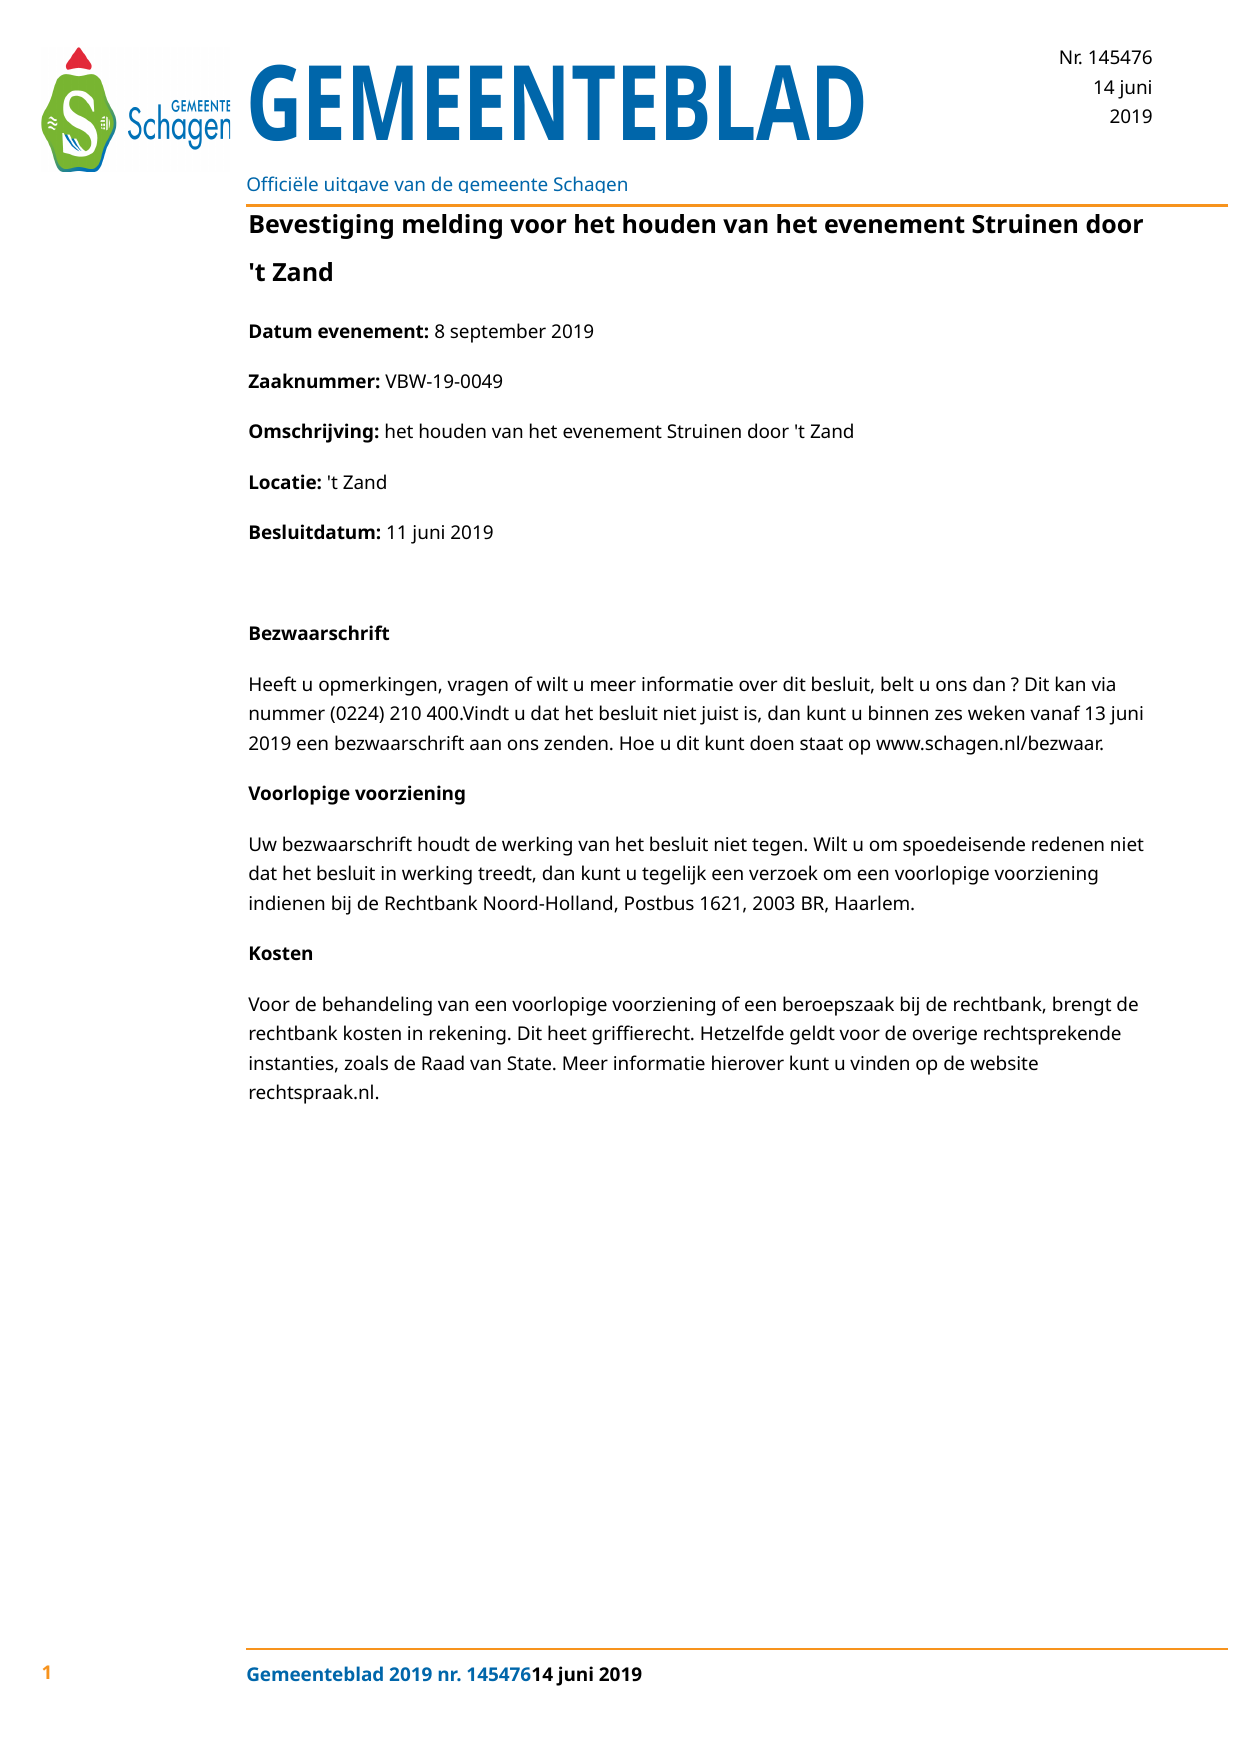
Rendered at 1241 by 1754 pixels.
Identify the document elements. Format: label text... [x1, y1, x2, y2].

text Omschrijving: het houden van het evenement Struinen door 't Zand [248, 419, 1152, 444]
text Voorlopige voorziening [248, 780, 1152, 806]
text Besluitdatum: 11 juni 2019 [248, 519, 1152, 545]
text Zaaknummer: VBW-19-0049 [248, 368, 1152, 394]
text Bevestiging melding voor het houden van het evenement Struinen door 't Zand [248, 207, 1152, 288]
text Bezwaarschrift [248, 620, 1152, 646]
text Voor de behandeling van een voorlopige voorziening of een beroepszaak bij de rechtbank, brengt de rechtbank kosten in rekening. Dit heet griffierecht. Hetzelfde geldt voor de overige rechtsprekende instanties, zoals de Raad van State. Meer informatie hierover kunt u vinden op de website rechtspraak.nl. [248, 991, 1152, 1105]
text Uw bezwaarschrift houdt de werking van het besluit niet tegen. Wilt u om spoedeisende redenen niet dat het besluit in werking treedt, dan kunt u tegelijk een verzoek om een voorlopige voorziening indienen bij de Rechtbank Noord-Holland, Postbus 1621, 2003 BR, Haarlem. [248, 831, 1152, 916]
text Kosten [248, 940, 1152, 966]
text Datum evenement: 8 september 2019 [248, 318, 1152, 344]
text Heeft u opmerkingen, vragen of wilt u meer informatie over dit besluit, belt u ons dan ? Dit kan via nummer (0224) 210 400.Vindt u dat het besluit niet juist is, dan kunt u binnen zes weken vanaf 13 juni 2019 een bezwaarschrift aan ons zenden. Hoe u dit kunt doen staat op www.schagen.nl/bezwaar. [248, 671, 1152, 756]
picture [41, 47, 231, 172]
text Locatie: 't Zand [248, 469, 1152, 495]
